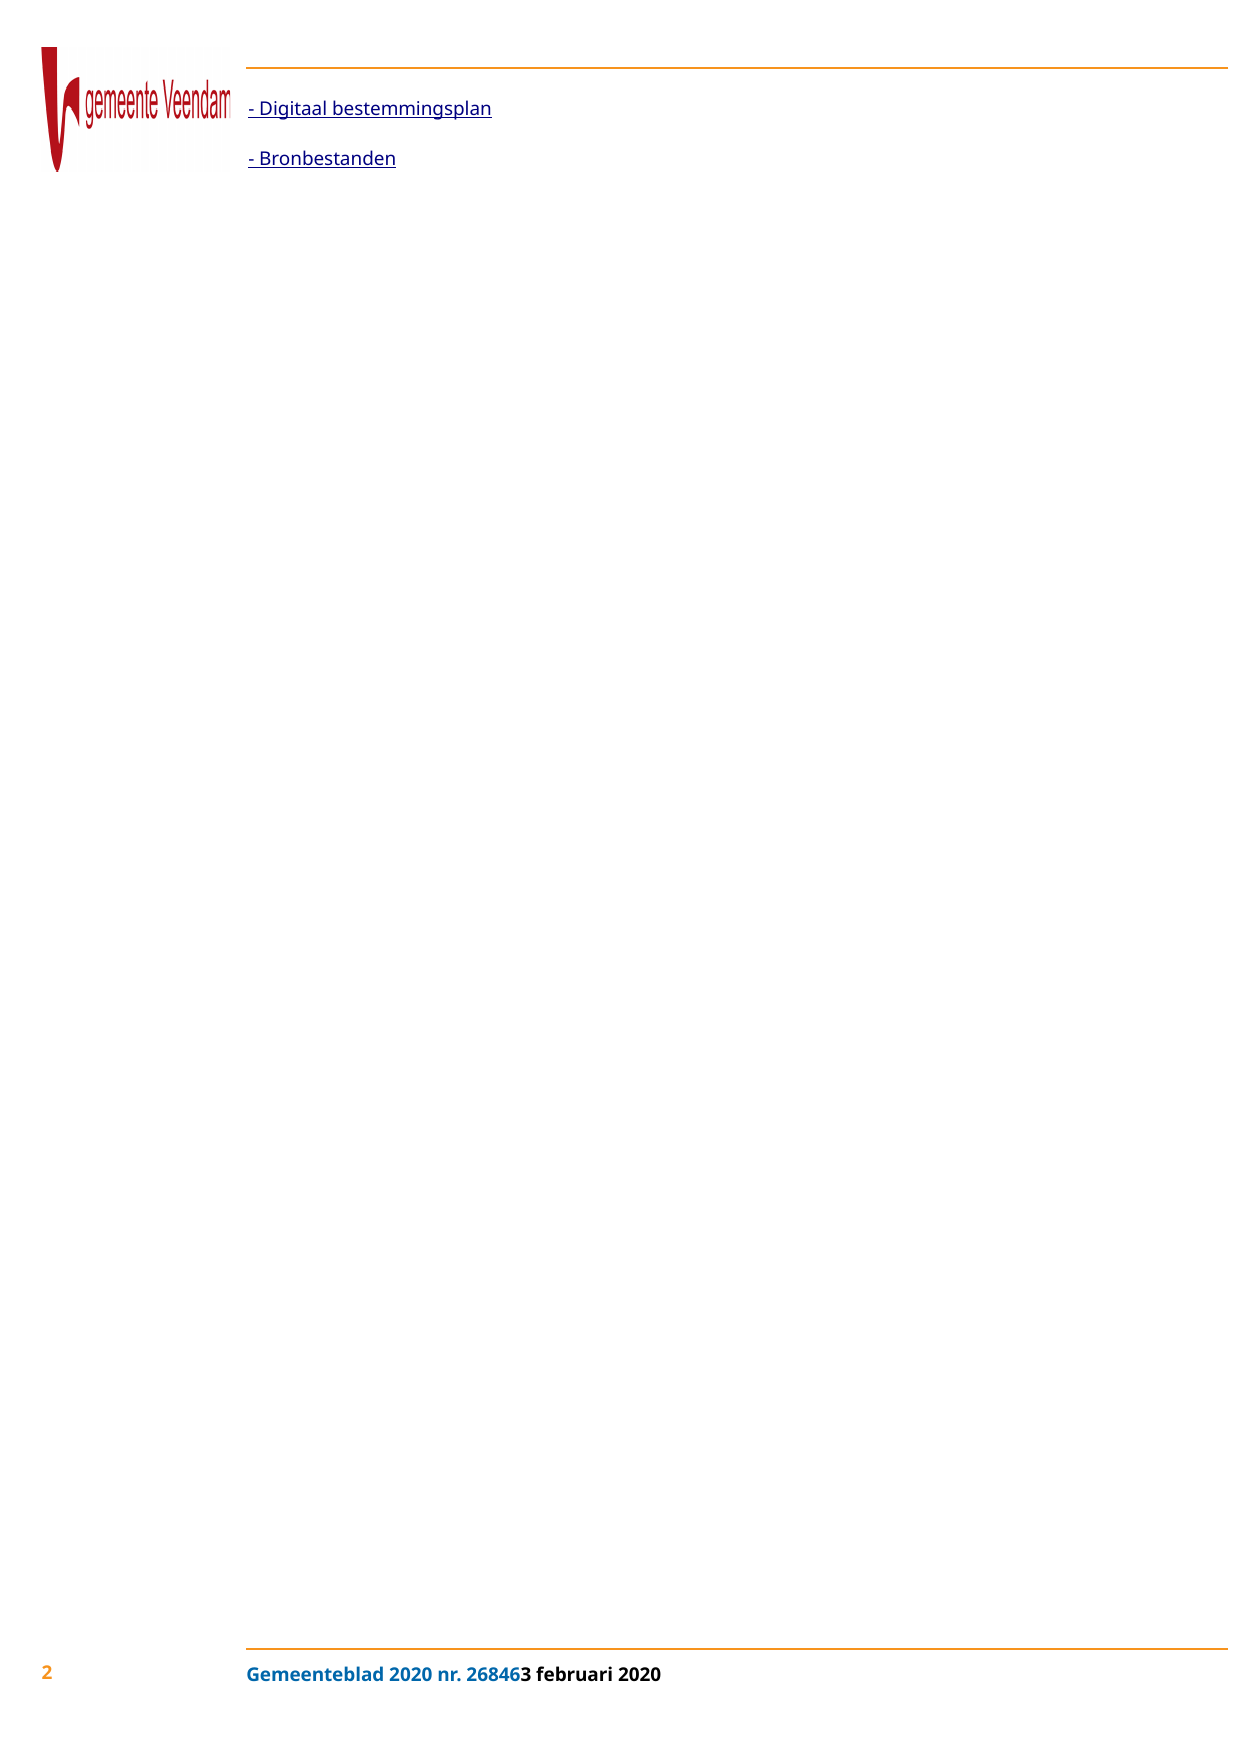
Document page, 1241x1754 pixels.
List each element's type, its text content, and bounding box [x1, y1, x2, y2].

text - Digitaal bestemmingsplan [248, 95, 1152, 121]
picture [41, 47, 231, 172]
text - Bronbestanden [248, 145, 1152, 171]
